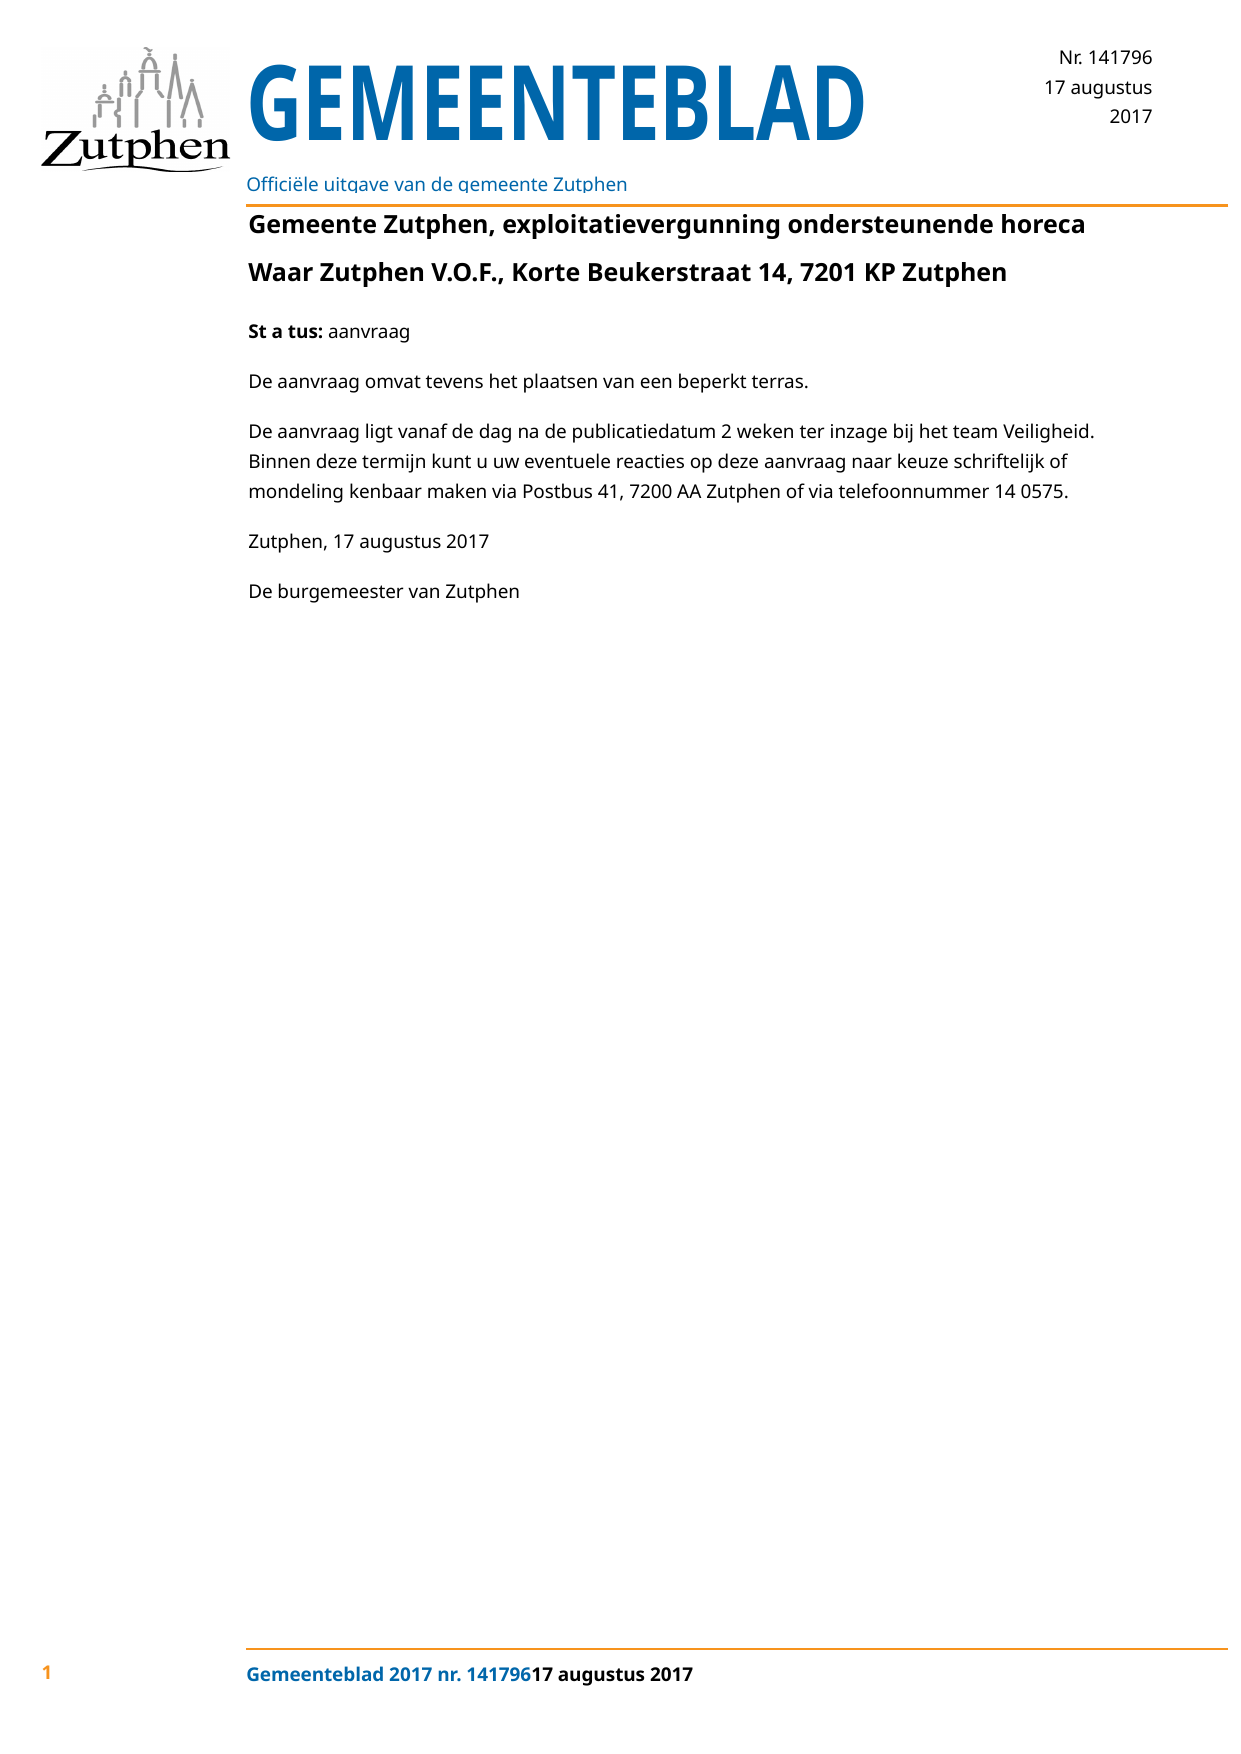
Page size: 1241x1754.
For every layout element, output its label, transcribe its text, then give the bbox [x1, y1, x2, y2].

text De aanvraag omvat tevens het plaatsen van een beperkt terras. [248, 368, 1152, 394]
text St a tus: aanvraag [248, 318, 1152, 344]
text Gemeente Zutphen, exploitatievergunning ondersteunende horeca Waar Zutphen V.O.F., Korte Beukerstraat 14, 7201 KP Zutphen [248, 207, 1152, 288]
picture [41, 47, 231, 172]
text Zutphen, 17 augustus 2017 [248, 528, 1152, 554]
text De burgemeester van Zutphen [248, 579, 1152, 604]
text De aanvraag ligt vanaf de dag na de publicatiedatum 2 weken ter inzage bij het team Veiligheid. Binnen deze termijn kunt u uw eventuele reacties op deze aanvraag naar keuze schriftelijk of mondeling kenbaar maken via Postbus 41, 7200 AA Zutphen of via telefoonnummer 14 0575. [248, 419, 1152, 504]
